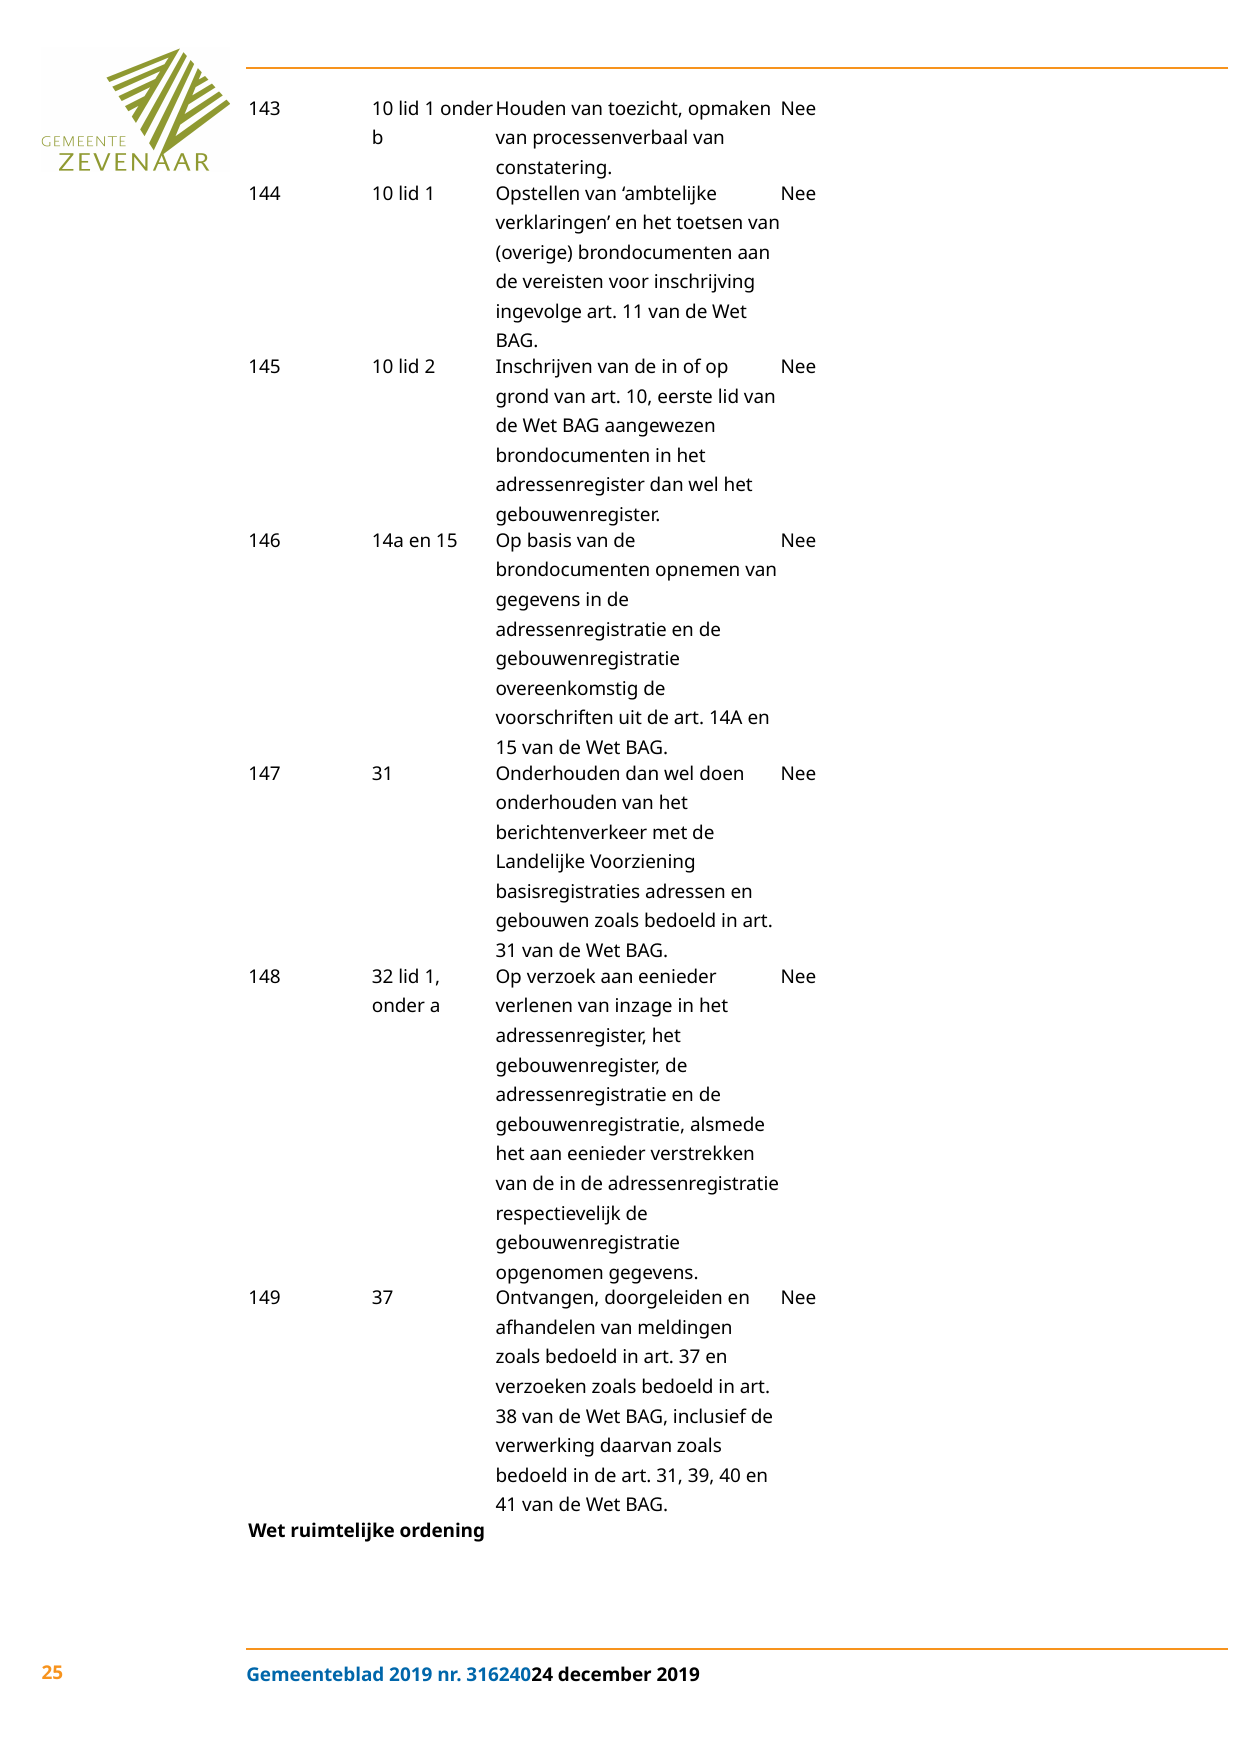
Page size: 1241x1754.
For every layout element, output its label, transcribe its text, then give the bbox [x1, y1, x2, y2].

table_cell [904, 95, 1028, 180]
table_cell Op basis van de brondocumenten opnemen van gegevens in de adressenregistratie en de gebouwenregistratie overeenkomstig de voorschriften uit de art. 14A en 15 van de Wet BAG. [495, 527, 780, 760]
table_cell [1028, 353, 1152, 527]
table_cell Nee [780, 760, 904, 963]
table_cell 144 [248, 180, 372, 353]
table_cell [1028, 963, 1152, 1284]
table_cell 148 [248, 963, 372, 1284]
table_cell [1028, 180, 1152, 353]
table_cell 146 [248, 527, 372, 760]
table_cell [904, 1285, 1028, 1517]
table_cell Inschrijven van de in of op grond van art. 10, eerste lid van de Wet BAG aangewezen brondocumenten in het adressenregister dan wel het gebouwenregister. [495, 353, 780, 527]
table_cell 149 [248, 1285, 372, 1517]
table_cell [904, 527, 1028, 760]
table_cell Nee [780, 353, 904, 527]
table_cell Ontvangen, doorgeleiden en afhandelen van meldingen zoals bedoeld in art. 37 en verzoeken zoals bedoeld in art. 38 van de Wet BAG, inclusief de verwerking daarvan zoals bedoeld in de art. 31, 39, 40 en 41 van de Wet BAG. [495, 1285, 780, 1517]
table_cell 14a en 15 [372, 527, 495, 760]
table_cell [1028, 760, 1152, 963]
table_cell 143 [248, 95, 372, 180]
table_cell [904, 353, 1028, 527]
table_cell 10 lid 1 [372, 180, 495, 353]
table_cell 37 [372, 1285, 495, 1517]
table_cell Nee [780, 1285, 904, 1517]
table_cell 31 [372, 760, 495, 963]
table_cell 32 lid 1, onder a [372, 963, 495, 1284]
table_cell Op verzoek aan eenieder verlenen van inzage in het adressenregister, het gebouwenregister, de adressenregistratie en de gebouwenregistratie, alsmede het aan eenieder verstrekken van de in de adressenregistratie respectievelijk de gebouwenregistratie opgenomen gegevens. [495, 963, 780, 1284]
table_cell Onderhouden dan wel doen onderhouden van het berichtenverkeer met de Landelijke Voorziening basisregistraties adressen en gebouwen zoals bedoeld in art. 31 van de Wet BAG. [495, 760, 780, 963]
table_cell 145 [248, 353, 372, 527]
table_cell [1028, 527, 1152, 760]
table_cell Nee [780, 180, 904, 353]
table_cell 147 [248, 760, 372, 963]
table_cell [904, 963, 1028, 1284]
table_cell 10 lid 2 [372, 353, 495, 527]
table_cell [904, 760, 1028, 963]
table_cell [1028, 95, 1152, 180]
table_cell Wet ruimtelijke ordening [248, 1518, 1152, 1543]
table_cell Nee [780, 95, 904, 180]
table_cell [904, 180, 1028, 353]
picture [41, 47, 231, 172]
table_cell [1028, 1285, 1152, 1517]
table_cell Houden van toezicht, opmaken van processenverbaal van constatering. [495, 95, 780, 180]
table_cell 10 lid 1 onder b [372, 95, 495, 180]
table_cell Nee [780, 963, 904, 1284]
table_cell Opstellen van ‘ambtelijke verklaringen’ en het toetsen van (overige) brondocumenten aan de vereisten voor inschrijving ingevolge art. 11 van de Wet BAG. [495, 180, 780, 353]
table_cell Nee [780, 527, 904, 760]
